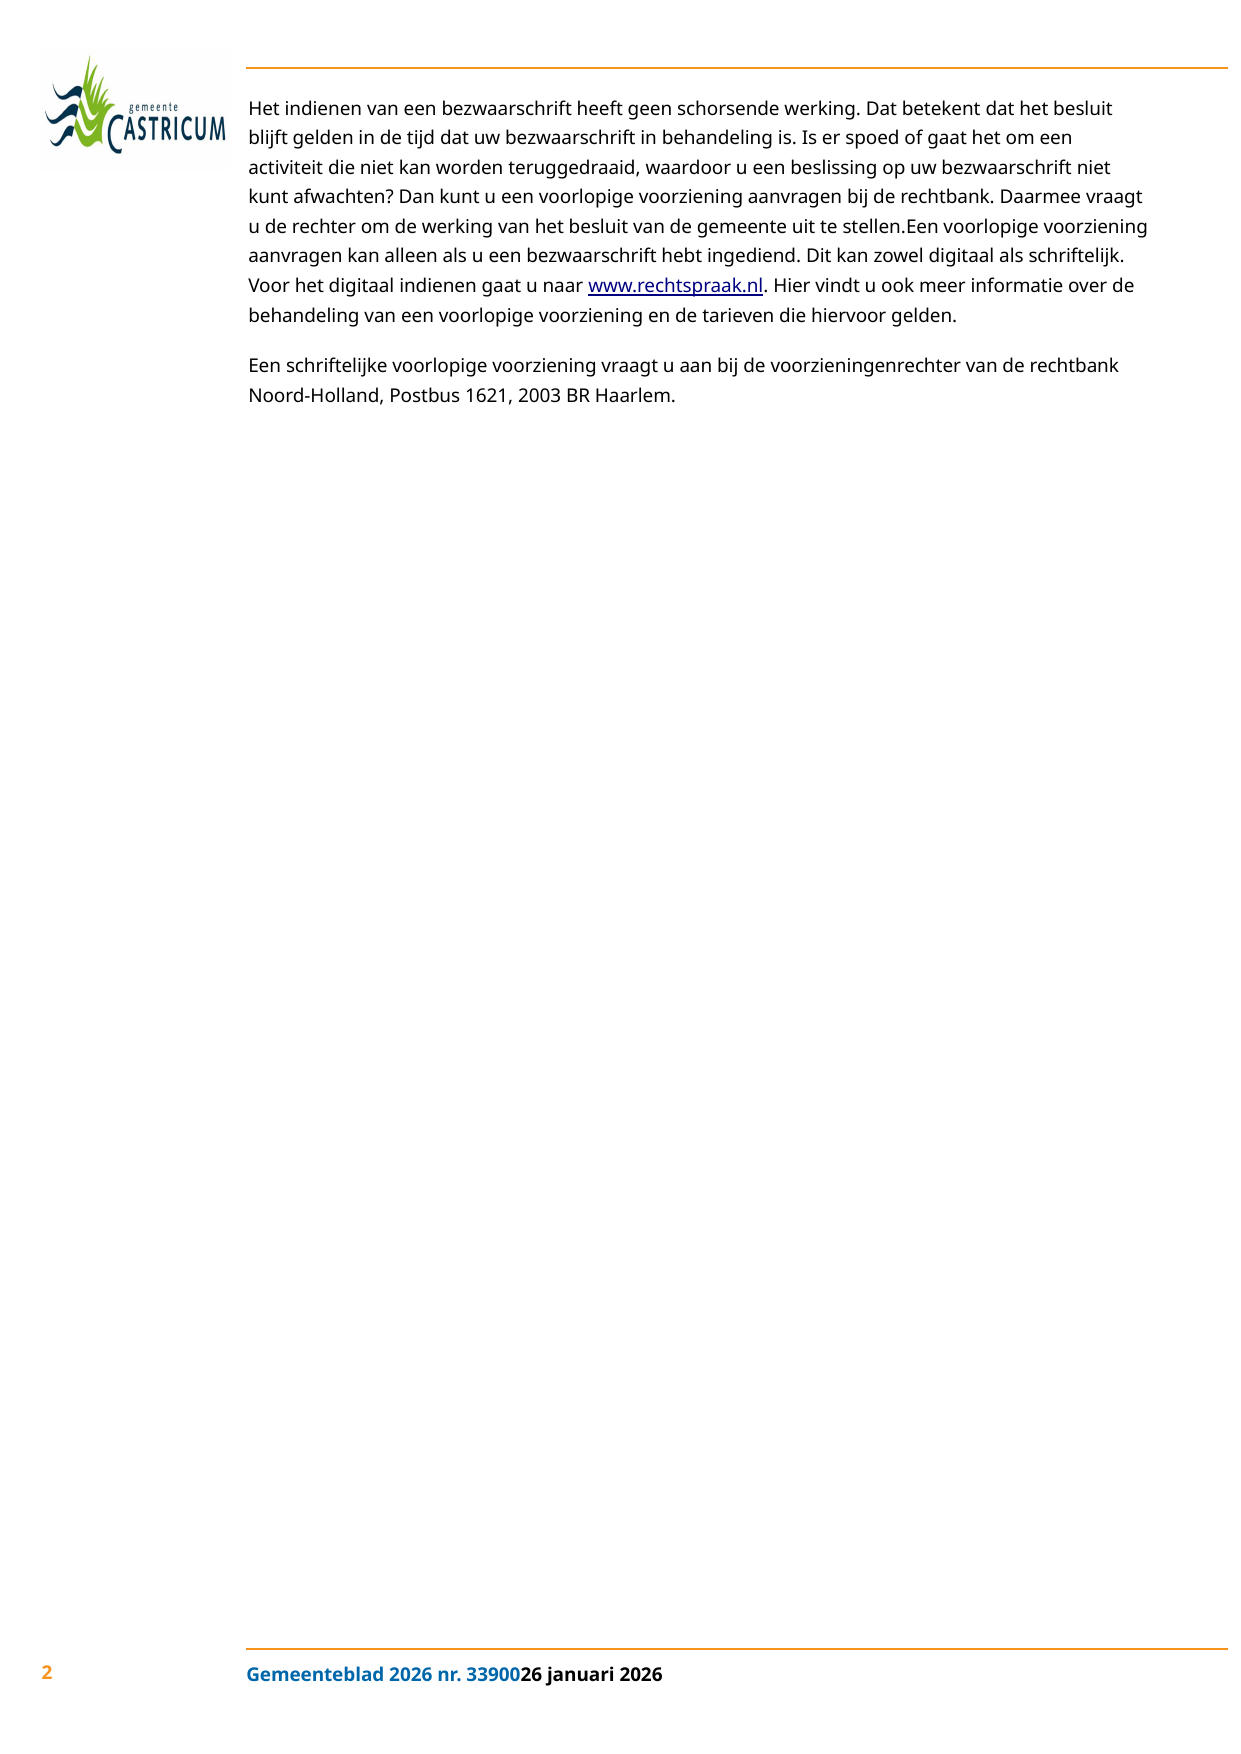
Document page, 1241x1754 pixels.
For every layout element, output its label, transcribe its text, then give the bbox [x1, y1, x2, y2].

text Een schriftelijke voorlopige voorziening vraagt u aan bij de voorzieningenrechter van de rechtbank Noord-Holland, Postbus 1621, 2003 BR Haarlem. [248, 352, 1152, 408]
text Het indienen van een bezwaarschrift heeft geen schorsende werking. Dat betekent dat het besluit blijft gelden in de tijd dat uw bezwaarschrift in behandeling is. Is er spoed of gaat het om een activiteit die niet kan worden teruggedraaid, waardoor u een beslissing op uw bezwaarschrift niet kunt afwachten? Dan kunt u een voorlopige voorziening aanvragen bij de rechtbank. Daarmee vraagt u de rechter om de werking van het besluit van de gemeente uit te stellen.Een voorlopige voorziening aanvragen kan alleen als u een bezwaarschrift hebt ingediend. Dit kan zowel digitaal als schriftelijk. Voor het digitaal indienen gaat u naar www.rechtspraak.nl. Hier vindt u ook meer informatie over de behandeling van een voorlopige voorziening en de tarieven die hiervoor gelden. [248, 95, 1152, 328]
picture [41, 47, 231, 172]
